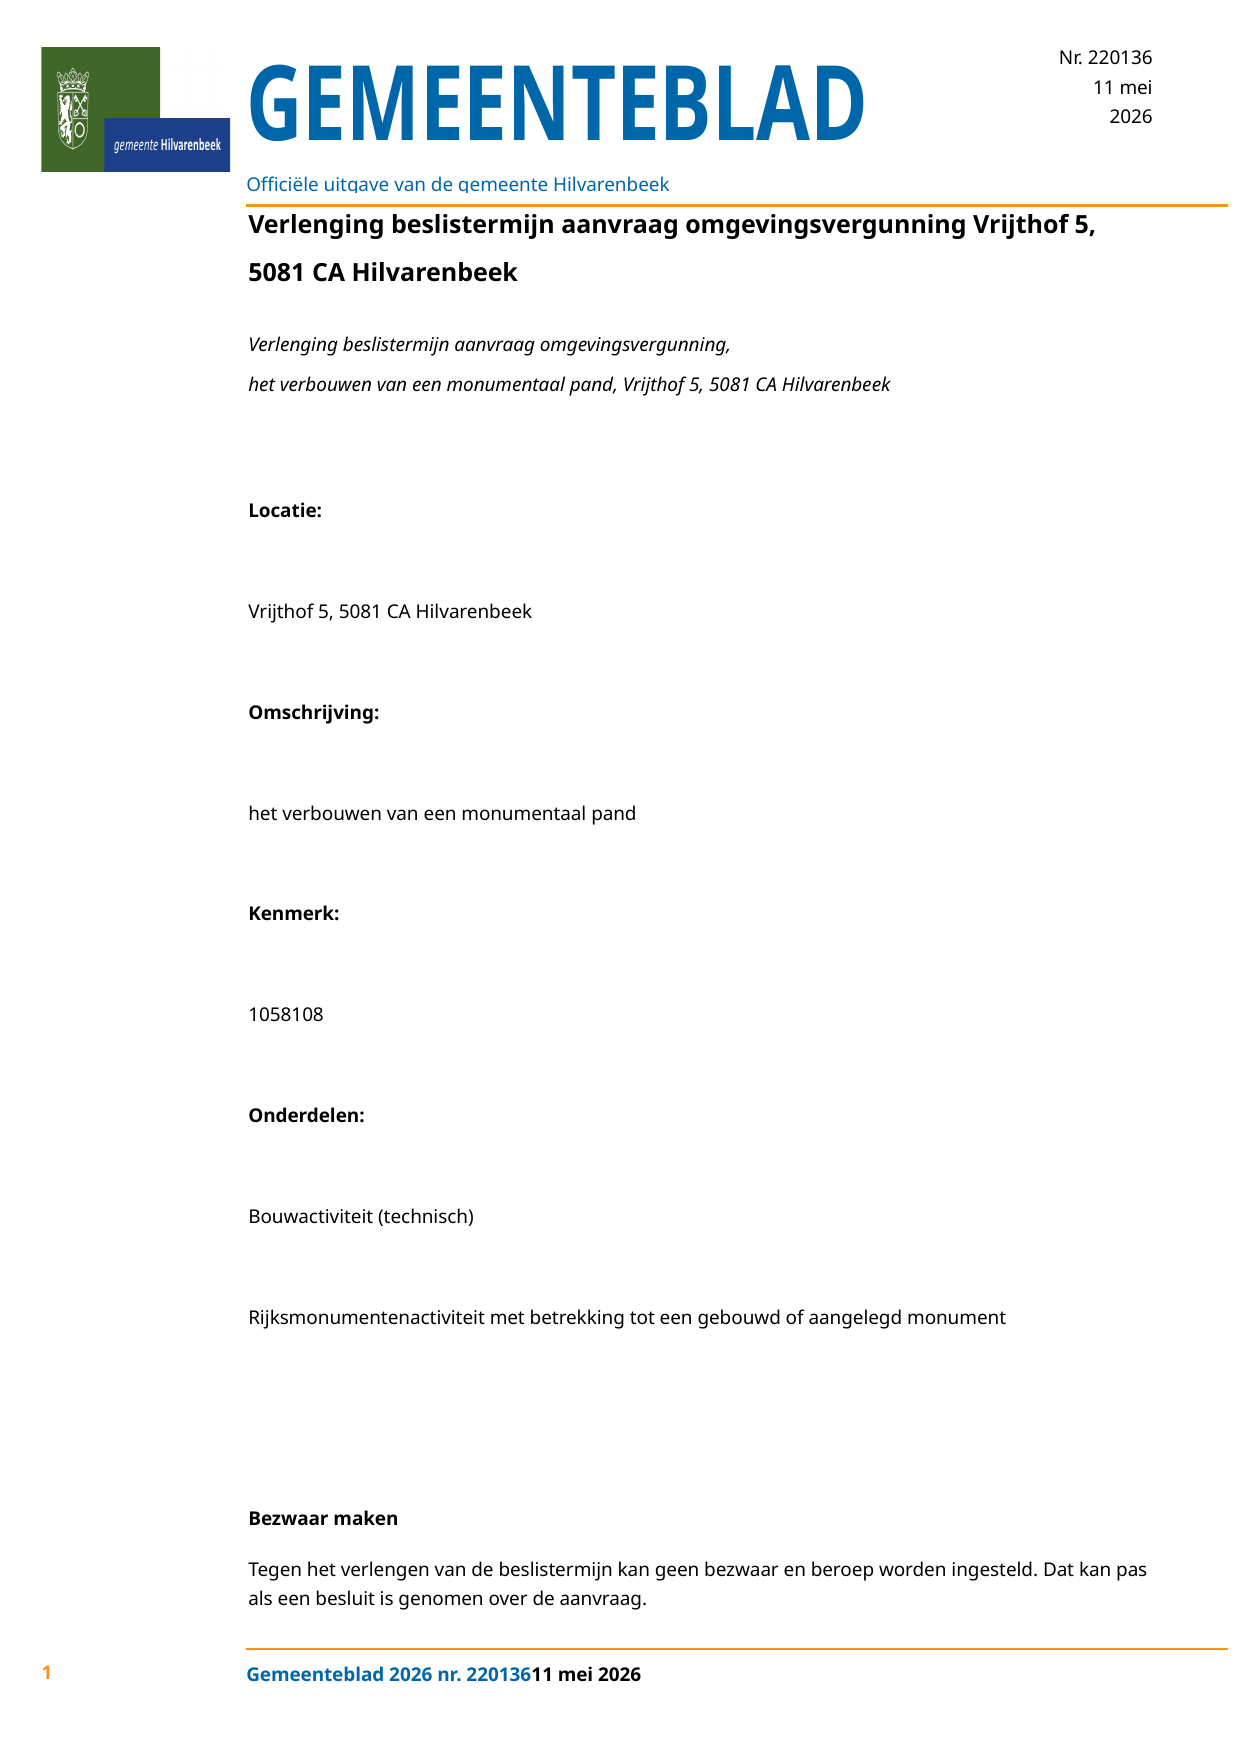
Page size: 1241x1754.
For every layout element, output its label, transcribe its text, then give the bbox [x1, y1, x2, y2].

text Bouwactiviteit (technisch) [248, 1203, 1152, 1229]
text Tegen het verlengen van de beslistermijn kan geen bezwaar en beroep worden ingesteld. Dat kan pas als een besluit is genomen over de aanvraag. [248, 1556, 1152, 1611]
text Onderdelen: [248, 1102, 1152, 1128]
text Rijksmonumentenactiviteit met betrekking tot een gebouwd of aangelegd monument [248, 1304, 1152, 1330]
text Vrijthof 5, 5081 CA Hilvarenbeek [248, 598, 1152, 624]
text 1058108 [248, 1001, 1152, 1027]
text Kenmerk: [248, 901, 1152, 926]
text Bezwaar maken [248, 1506, 1152, 1531]
picture [41, 47, 231, 172]
text Locatie: [248, 497, 1152, 523]
text Verlenging beslistermijn aanvraag omgevingsvergunning Vrijthof 5, 5081 CA Hilvarenbeek [248, 207, 1152, 288]
text Verlenging beslistermijn aanvraag omgevingsvergunning, [248, 331, 1152, 357]
text Omschrijving: [248, 699, 1152, 725]
text het verbouwen van een monumentaal pand [248, 800, 1152, 826]
text het verbouwen van een monumentaal pand, Vrijthof 5, 5081 CA Hilvarenbeek [248, 371, 1152, 396]
